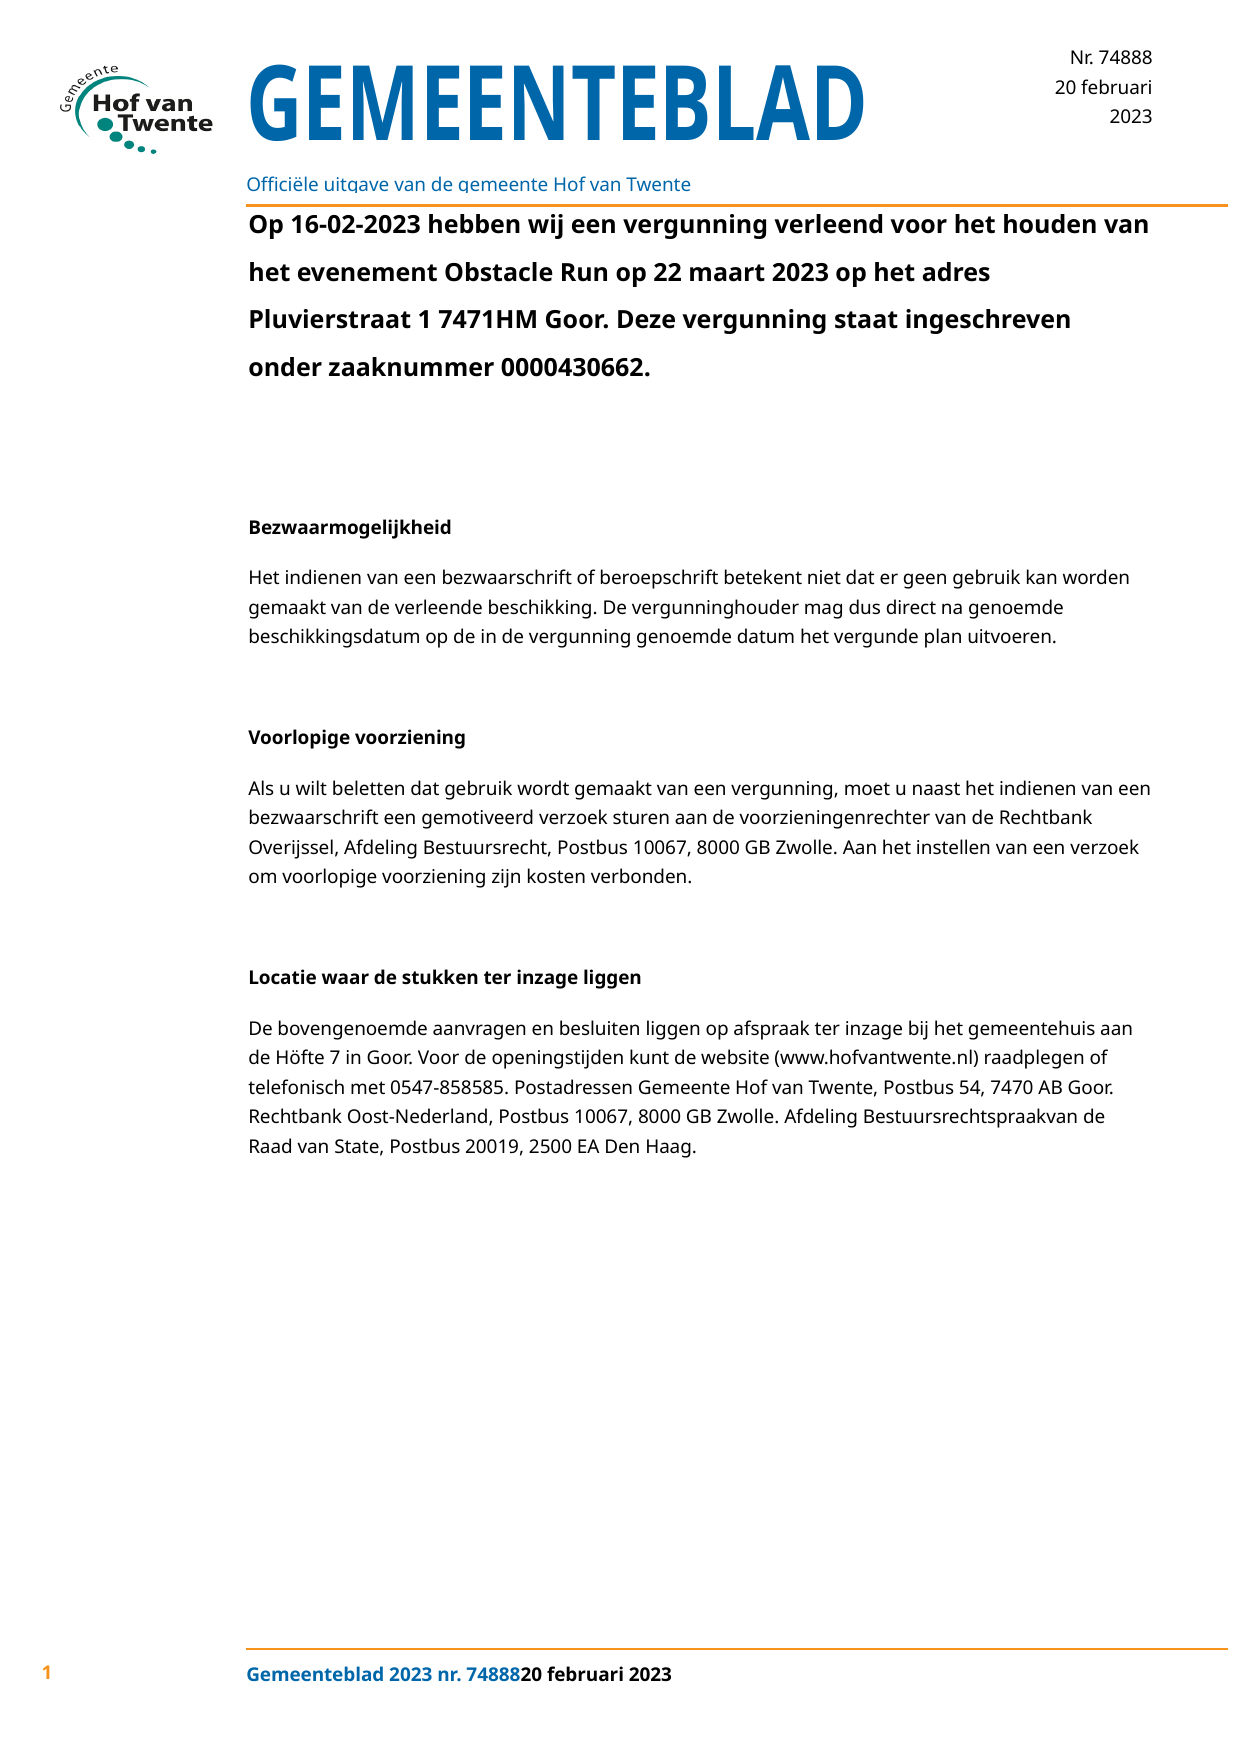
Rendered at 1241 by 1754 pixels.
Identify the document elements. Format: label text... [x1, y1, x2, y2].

text Het indienen van een bezwaarschrift of beroepschrift betekent niet dat er geen gebruik kan worden gemaakt van de verleende beschikking. De vergunninghouder mag dus direct na genoemde beschikkingsdatum op de in de vergunning genoemde datum het vergunde plan uitvoeren. [248, 564, 1152, 649]
text Voorlopige voorziening [248, 724, 1152, 750]
text Bezwaarmogelijkheid [248, 514, 1152, 540]
text Als u wilt beletten dat gebruik wordt gemaakt van een vergunning, moet u naast het indienen van een bezwaarschrift een gemotiveerd verzoek sturen aan de voorzieningenrechter van de Rechtbank Overijssel, Afdeling Bestuursrecht, Postbus 10067, 8000 GB Zwolle. Aan het instellen van een verzoek om voorlopige voorziening zijn kosten verbonden. [248, 775, 1152, 889]
text De bovengenoemde aanvragen en besluiten liggen op afspraak ter inzage bij het gemeentehuis aan de Höfte 7 in Goor. Voor de openingstijden kunt de website (www.hofvantwente.nl) raadplegen of telefonisch met 0547-858585. Postadressen Gemeente Hof van Twente, Postbus 54, 7470 AB Goor. Rechtbank Oost-Nederland, Postbus 10067, 8000 GB Zwolle. Afdeling Bestuursrechtspraakvan de Raad van State, Postbus 20019, 2500 EA Den Haag. [248, 1015, 1152, 1159]
picture [41, 47, 231, 172]
text Op 16-02-2023 hebben wij een vergunning verleend voor het houden van het evenement Obstacle Run op 22 maart 2023 op het adres Pluvierstraat 1 7471HM Goor. Deze vergunning staat ingeschreven onder zaaknummer 0000430662. [248, 207, 1152, 384]
text Locatie waar de stukken ter inzage liggen [248, 964, 1152, 990]
